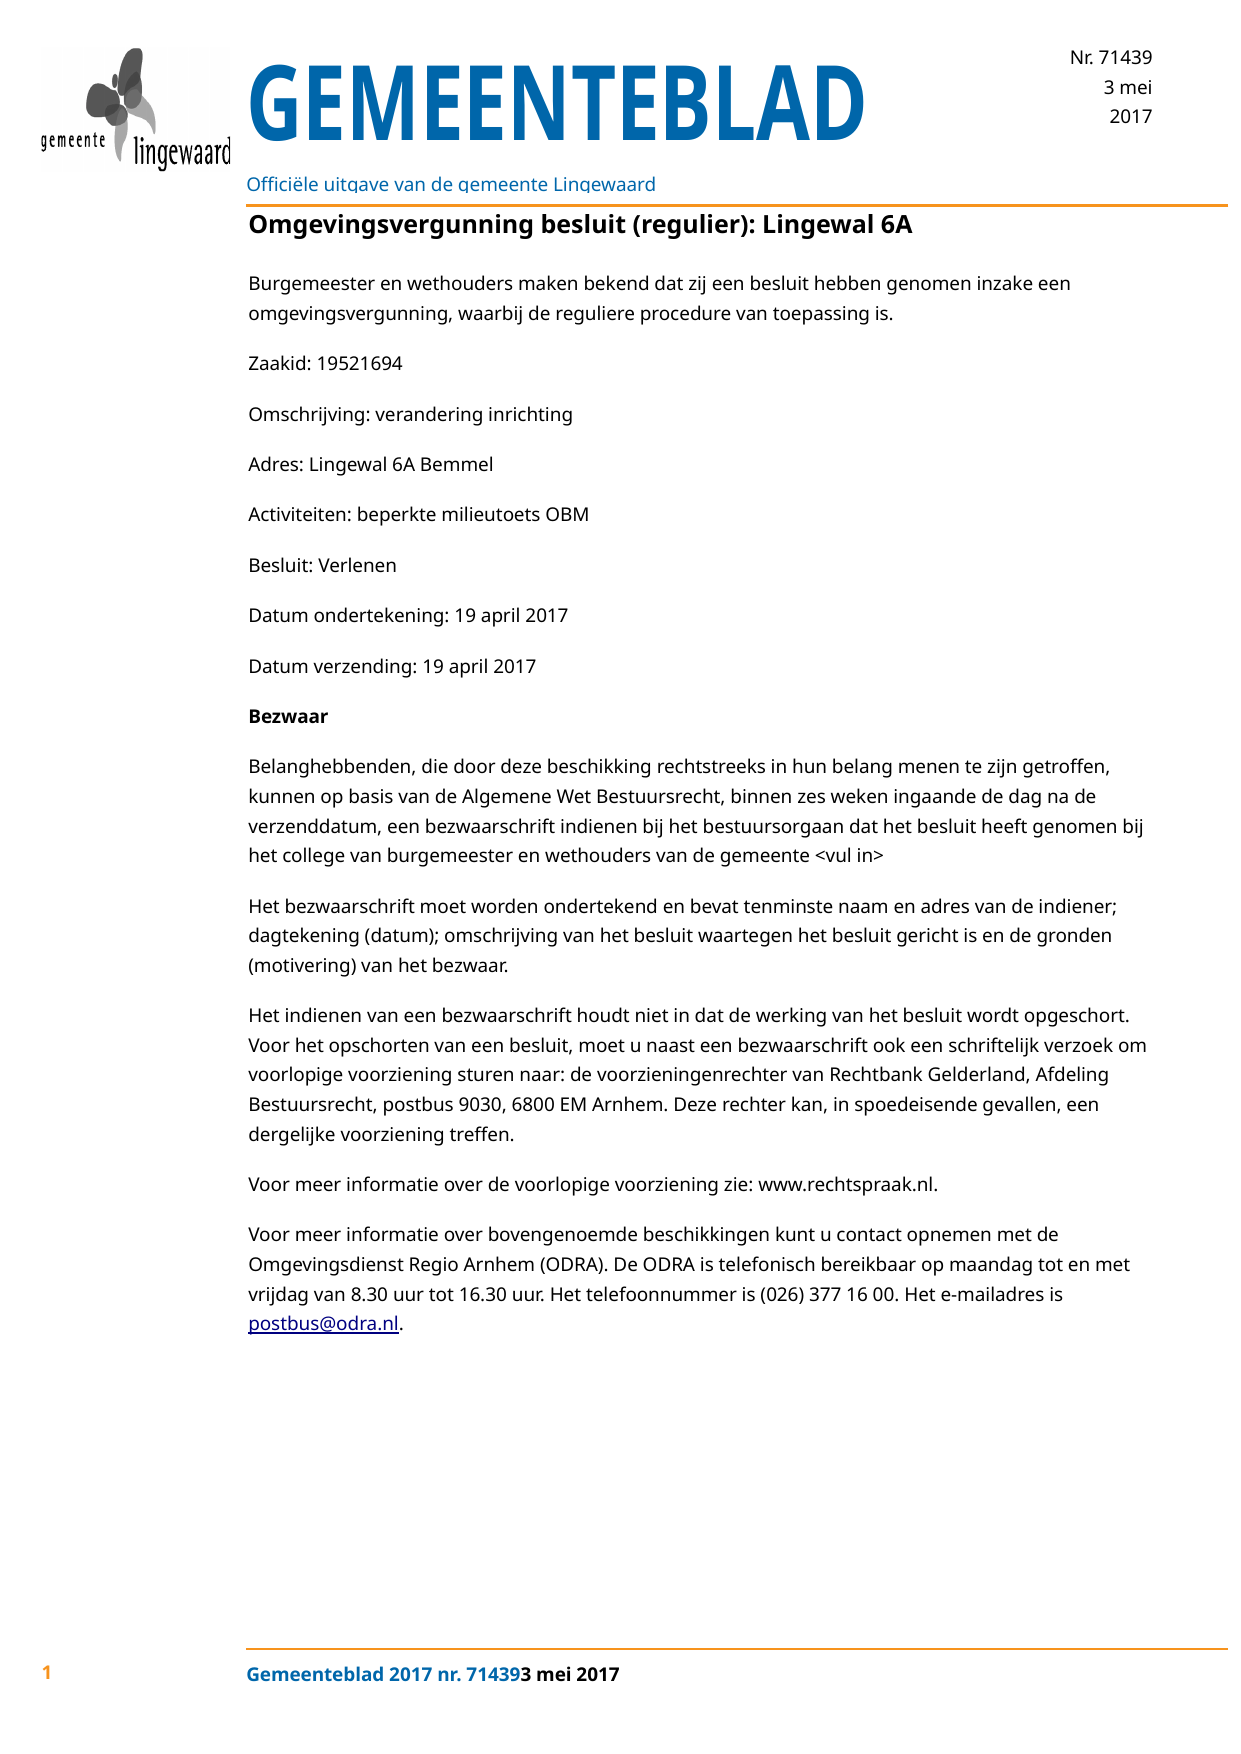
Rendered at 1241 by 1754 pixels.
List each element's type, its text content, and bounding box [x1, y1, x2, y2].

text Zaakid: 19521694 [248, 350, 1152, 376]
text Datum verzending: 19 april 2017 [248, 653, 1152, 678]
text Omschrijving: verandering inrichting [248, 401, 1152, 426]
picture [41, 47, 231, 172]
text Voor meer informatie over de voorlopige voorziening zie: www.rechtspraak.nl. [248, 1171, 1152, 1197]
text Bezwaar [248, 703, 1152, 729]
text Datum ondertekening: 19 april 2017 [248, 602, 1152, 628]
text Het bezwaarschrift moet worden ondertekend en bevat tenminste naam en adres van de indiener; dagtekening (datum); omschrijving van het besluit waartegen het besluit gericht is en de gronden (motivering) van het bezwaar. [248, 893, 1152, 978]
text Omgevingsvergunning besluit (regulier): Lingewal 6A [248, 207, 1152, 241]
text Belanghebbenden, die door deze beschikking rechtstreeks in hun belang menen te zijn getroffen, kunnen op basis van de Algemene Wet Bestuursrecht, binnen zes weken ingaande de dag na de verzenddatum, een bezwaarschrift indienen bij het bestuursorgaan dat het besluit heeft genomen bij het college van burgemeester en wethouders van de gemeente <vul in> [248, 754, 1152, 868]
text Burgemeester en wethouders maken bekend dat zij een besluit hebben genomen inzake een omgevingsvergunning, waarbij de reguliere procedure van toepassing is. [248, 270, 1152, 326]
text Voor meer informatie over bovengenoemde beschikkingen kunt u contact opnemen met de Omgevingsdienst Regio Arnhem (ODRA). De ODRA is telefonisch bereikbaar op maandag tot en met vrijdag van 8.30 uur tot 16.30 uur. Het telefoonnummer is (026) 377 16 00. Het e-mailadres is postbus@odra.nl. [248, 1222, 1152, 1336]
text Activiteiten: beperkte milieutoets OBM [248, 502, 1152, 527]
text Adres: Lingewal 6A Bemmel [248, 451, 1152, 477]
text Het indienen van een bezwaarschrift houdt niet in dat de werking van het besluit wordt opgeschort. Voor het opschorten van een besluit, moet u naast een bezwaarschrift ook een schriftelijk verzoek om voorlopige voorziening sturen naar: de voorzieningenrechter van Rechtbank Gelderland, Afdeling Bestuursrecht, postbus 9030, 6800 EM Arnhem. Deze rechter kan, in spoedeisende gevallen, een dergelijke voorziening treffen. [248, 1002, 1152, 1146]
text Besluit: Verlenen [248, 552, 1152, 578]
